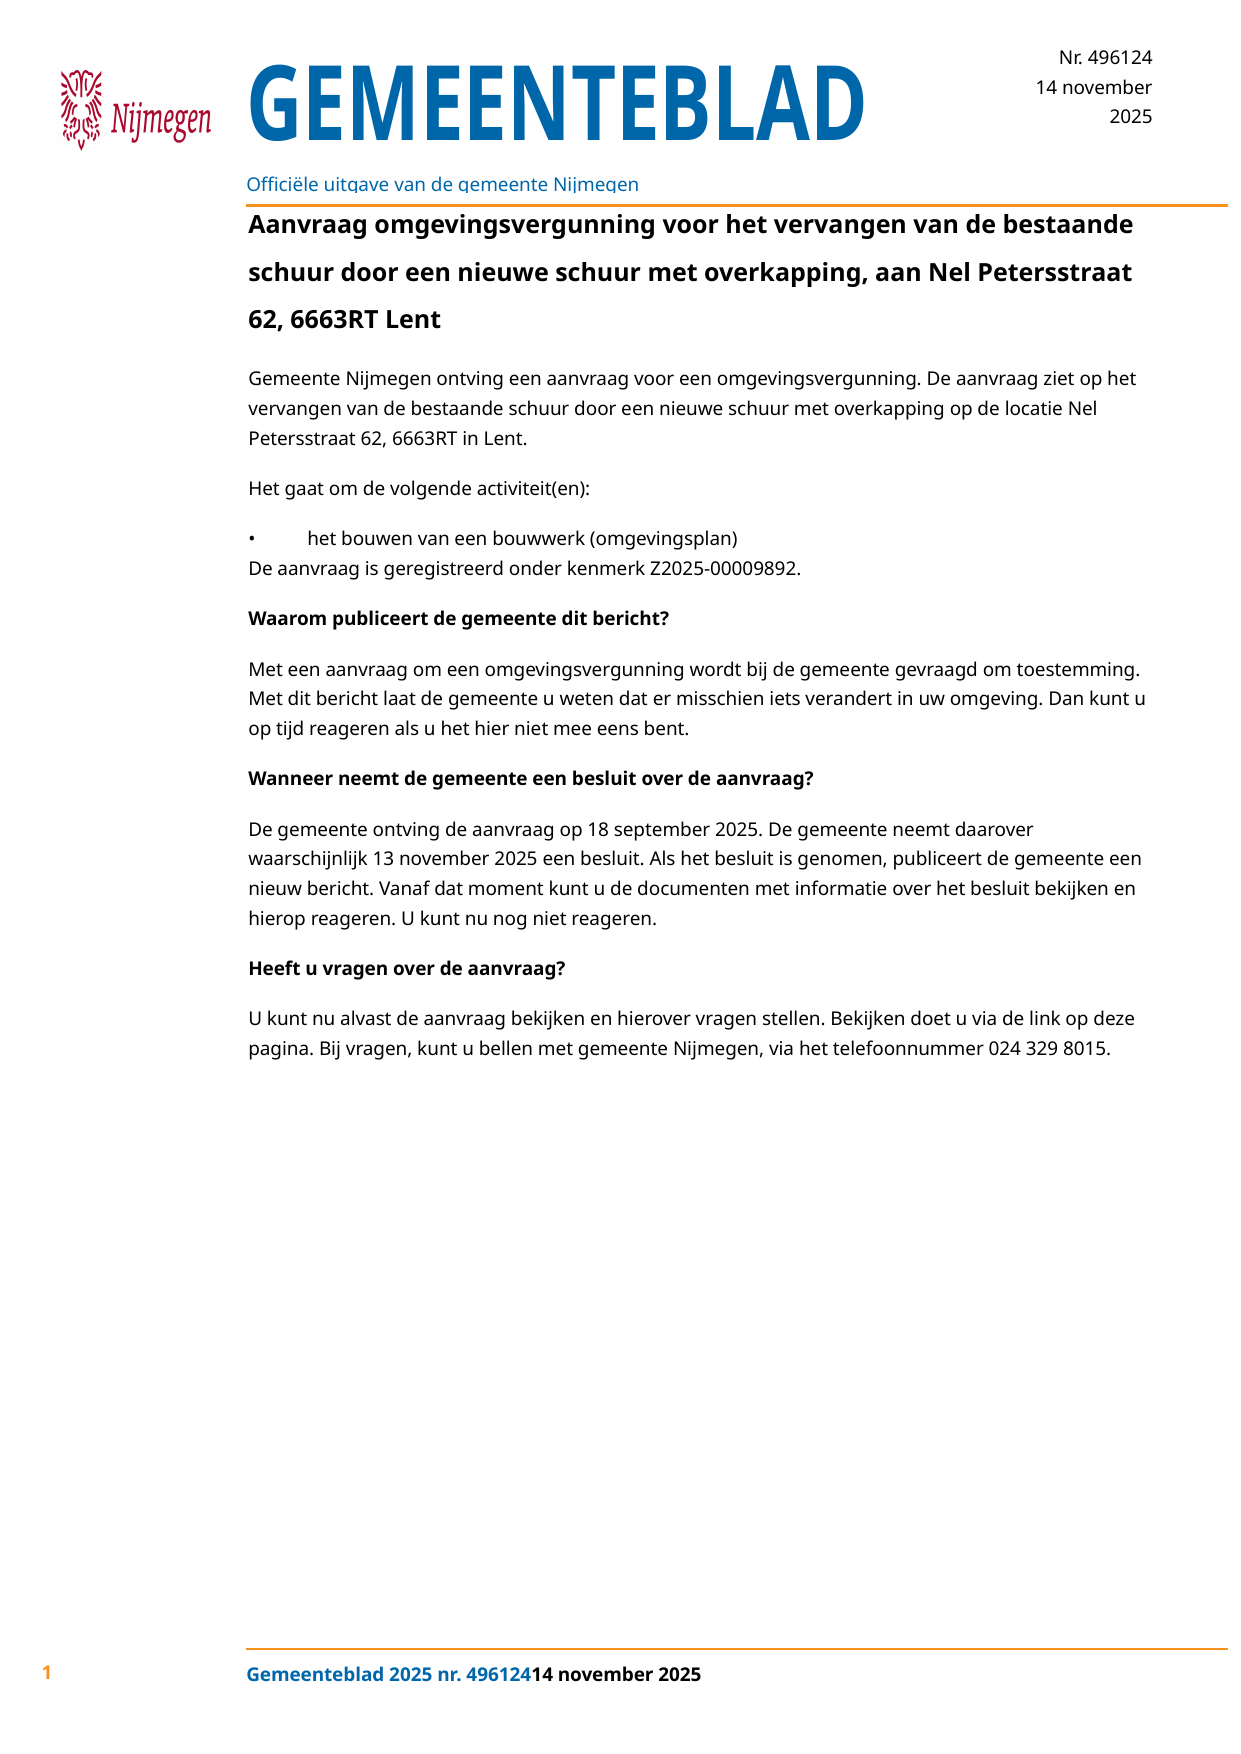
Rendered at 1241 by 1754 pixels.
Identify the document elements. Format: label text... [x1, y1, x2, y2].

text Het gaat om de volgende activiteit(en): [248, 475, 1152, 501]
text U kunt nu alvast de aanvraag bekijken en hierover vragen stellen. Bekijken doet u via de link op deze pagina. Bij vragen, kunt u bellen met gemeente Nijmegen, via het telefoonnummer 024 329 8015. [248, 1006, 1152, 1061]
text Waarom publiceert de gemeente dit bericht? [248, 606, 1152, 631]
list het bouwen van een bouwwerk (omgevingsplan) [248, 526, 1152, 551]
text De aanvraag is geregistreerd onder kenmerk Z2025-00009892. [248, 555, 1152, 581]
text Gemeente Nijmegen ontving een aanvraag voor een omgevingsvergunning. De aanvraag ziet op het vervangen van de bestaande schuur door een nieuwe schuur met overkapping op de locatie Nel Petersstraat 62, 6663RT in Lent. [248, 366, 1152, 450]
text Wanneer neemt de gemeente een besluit over de aanvraag? [248, 766, 1152, 791]
text De gemeente ontving de aanvraag op 18 september 2025. De gemeente neemt daarover waarschijnlijk 13 november 2025 een besluit. Als het besluit is genomen, publiceert de gemeente een nieuw bericht. Vanaf dat moment kunt u de documenten met informatie over het besluit bekijken en hierop reageren. U kunt nu nog niet reageren. [248, 816, 1152, 930]
text Heeft u vragen over de aanvraag? [248, 955, 1152, 981]
text Aanvraag omgevingsvergunning voor het vervangen van de bestaande schuur door een nieuwe schuur met overkapping, aan Nel Petersstraat 62, 6663RT Lent [248, 207, 1152, 336]
text Met een aanvraag om een omgevingsvergunning wordt bij de gemeente gevraagd om toestemming. Met dit bericht laat de gemeente u weten dat er misschien iets verandert in uw omgeving. Dan kunt u op tijd reageren als u het hier niet mee eens bent. [248, 656, 1152, 741]
picture [41, 47, 231, 172]
